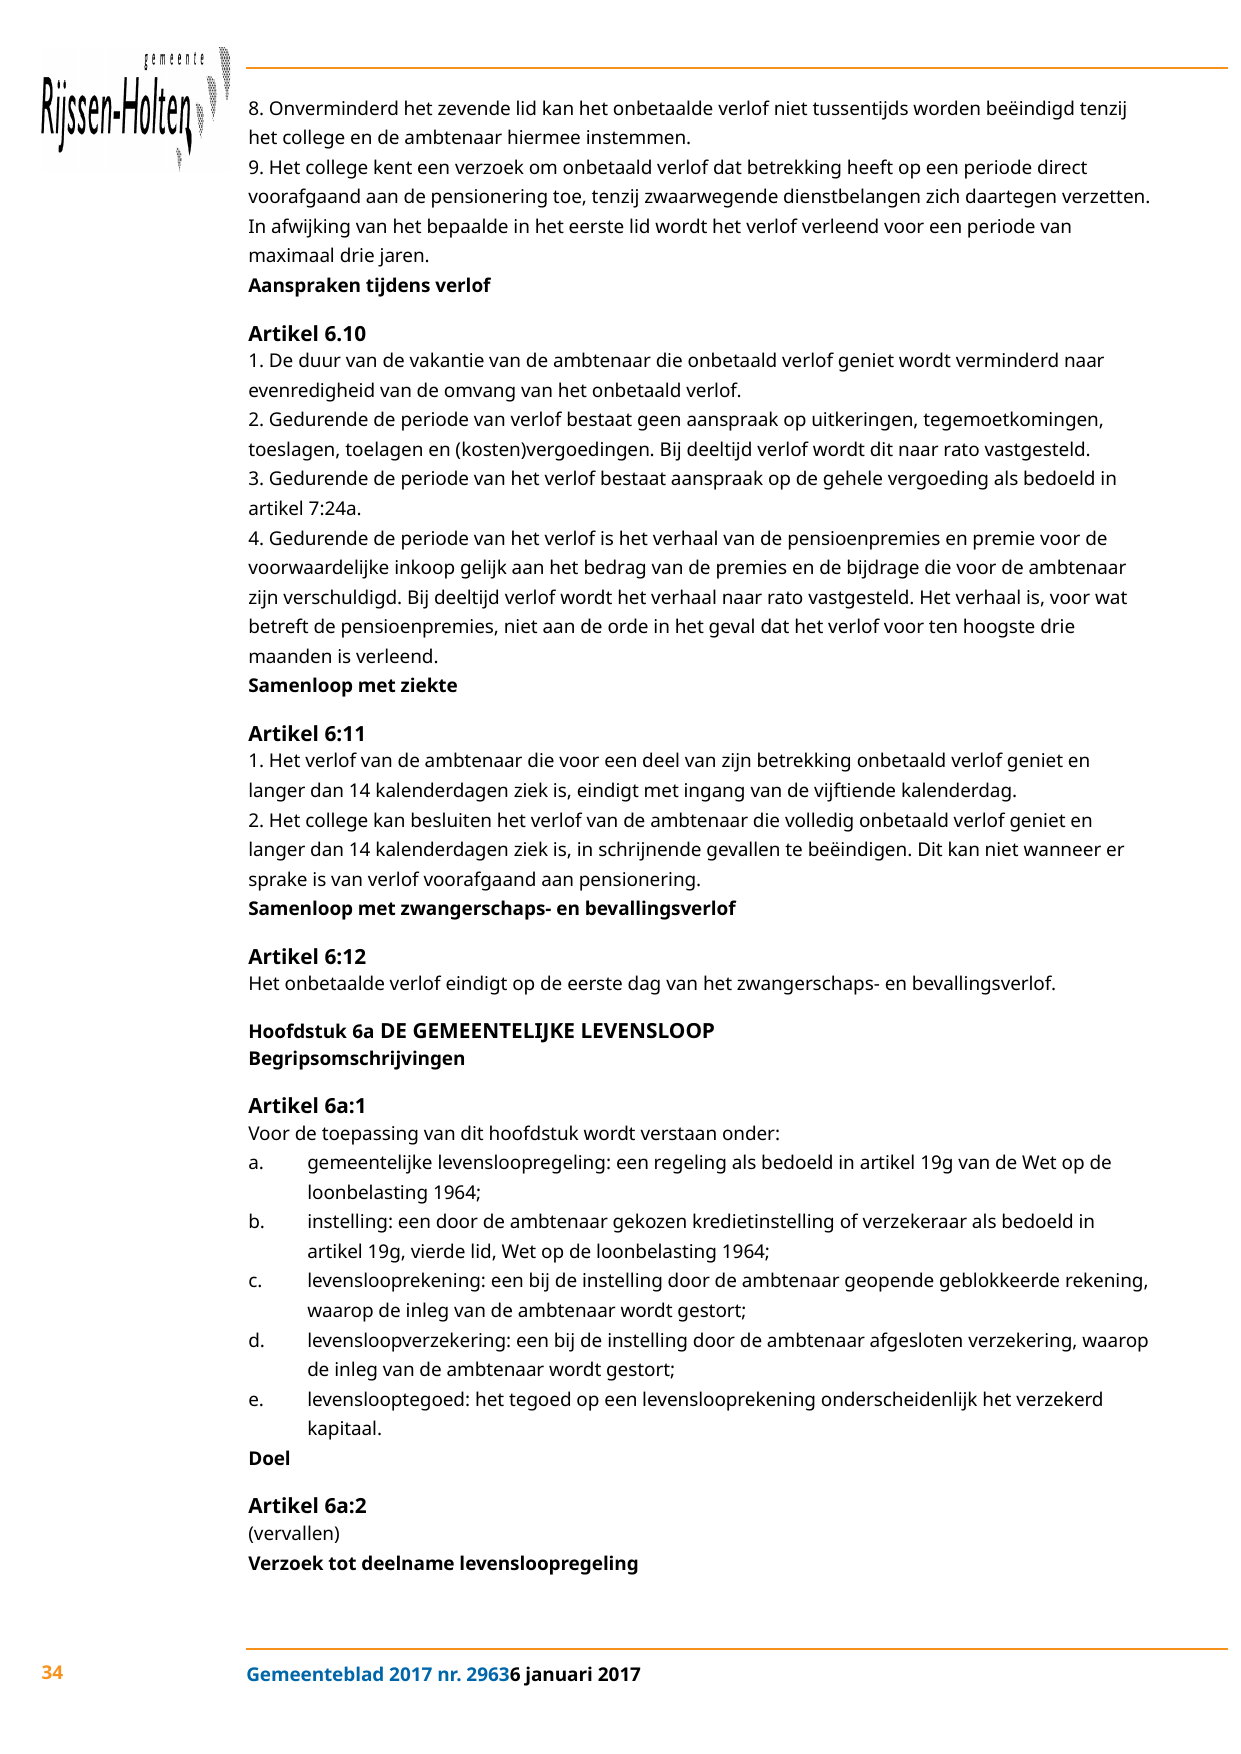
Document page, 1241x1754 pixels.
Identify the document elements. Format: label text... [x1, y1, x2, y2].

text Verzoek tot deelname levensloopregeling [248, 1550, 1152, 1575]
text Artikel 6a:1 [248, 1091, 1152, 1120]
list gemeentelijke levensloopregeling: een regeling als bedoeld in artikel 19g van de Wet op de loonbelasting 1964; [248, 1149, 1152, 1204]
text Het onbetaalde verlof eindigt op de eerste dag van het zwangerschaps- en bevallingsverlof. [248, 971, 1152, 996]
picture [41, 47, 231, 172]
list instelling: een door de ambtenaar gekozen kredietinstelling of verzekeraar als bedoeld in artikel 19g, vierde lid, Wet op de loonbelasting 1964; [248, 1208, 1152, 1264]
text Artikel 6:11 [248, 719, 1152, 748]
text Samenloop met zwangerschaps- en bevallingsverlof [248, 896, 1152, 921]
text Aanspraken tijdens verlof [248, 272, 1152, 298]
text Artikel 6a:2 [248, 1492, 1152, 1520]
list levensloopverzekering: een bij de instelling door de ambtenaar afgesloten verzekering, waarop de inleg van de ambtenaar wordt gestort; [248, 1327, 1152, 1382]
text Samenloop met ziekte [248, 673, 1152, 698]
text Artikel 6.10 [248, 319, 1152, 347]
text 2. Gedurende de periode van verlof bestaat geen aanspraak op uitkeringen, tegemoetkomingen, toeslagen, toelagen en (kosten)vergoedingen. Bij deeltijd verlof wordt dit naar rato vastgesteld. [248, 406, 1152, 462]
text 8. Onverminderd het zevende lid kan het onbetaalde verlof niet tussentijds worden beëindigd tenzij het college en de ambtenaar hiermee instemmen. [248, 95, 1152, 150]
text Artikel 6:12 [248, 942, 1152, 971]
text 1. Het verlof van de ambtenaar die voor een deel van zijn betrekking onbetaald verlof geniet en langer dan 14 kalenderdagen ziek is, eindigt met ingang van de vijftiende kalenderdag. [248, 748, 1152, 803]
list levenslooptegoed: het tegoed op een levenslooprekening onderscheidenlijk het verzekerd kapitaal. [248, 1386, 1152, 1441]
text Hoofdstuk 6a DE GEMEENTELIJKE LEVENSLOOP [248, 1016, 1152, 1045]
text 9. Het college kent een verzoek om onbetaald verlof dat betrekking heeft op een periode direct voorafgaand aan de pensionering toe, tenzij zwaarwegende dienstbelangen zich daartegen verzetten. In afwijking van het bepaalde in het eerste lid wordt het verlof verleend voor een periode van maximaal drie jaren. [248, 154, 1152, 268]
text 4. Gedurende de periode van het verlof is het verhaal van de pensioenpremies en premie voor de voorwaardelijke inkoop gelijk aan het bedrag van de premies en de bijdrage die voor de ambtenaar zijn verschuldigd. Bij deeltijd verlof wordt het verhaal naar rato vastgesteld. Het verhaal is, voor wat betreft de pensioenpremies, niet aan de orde in het geval dat het verlof voor ten hoogste drie maanden is verleend. [248, 525, 1152, 669]
text 3. Gedurende de periode van het verlof bestaat aanspraak op de gehele vergoeding als bedoeld in artikel 7:24a. [248, 466, 1152, 521]
text 2. Het college kan besluiten het verlof van de ambtenaar die volledig onbetaald verlof geniet en langer dan 14 kalenderdagen ziek is, in schrijnende gevallen te beëindigen. Dit kan niet wanneer er sprake is van verlof voorafgaand aan pensionering. [248, 807, 1152, 892]
text Doel [248, 1445, 1152, 1471]
list levenslooprekening: een bij de instelling door de ambtenaar geopende geblokkeerde rekening, waarop de inleg van de ambtenaar wordt gestort; [248, 1268, 1152, 1323]
text Voor de toepassing van dit hoofdstuk wordt verstaan onder: [248, 1120, 1152, 1145]
text (vervallen) [248, 1520, 1152, 1546]
text 1. De duur van de vakantie van de ambtenaar die onbetaald verlof geniet wordt verminderd naar evenredigheid van de omvang van het onbetaald verlof. [248, 347, 1152, 403]
text Begripsomschrijvingen [248, 1045, 1152, 1070]
